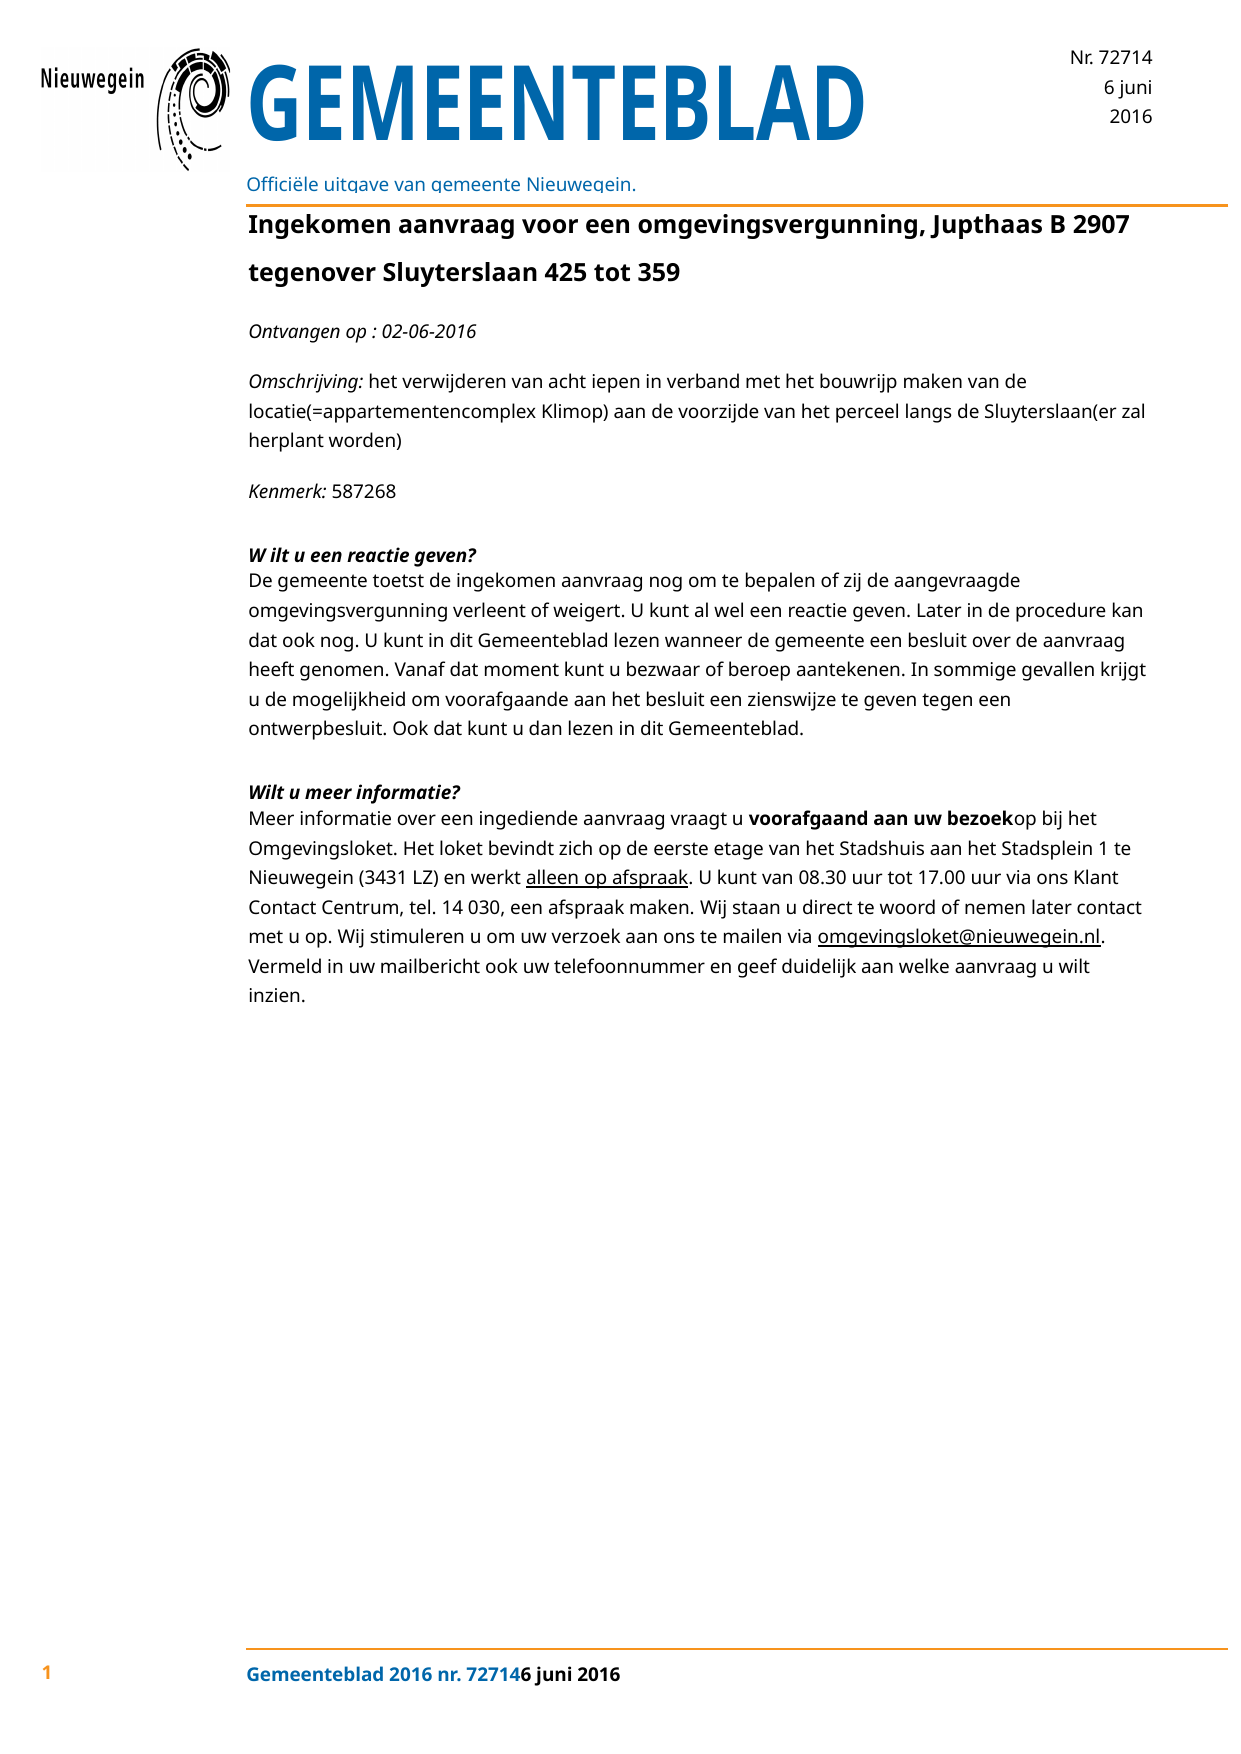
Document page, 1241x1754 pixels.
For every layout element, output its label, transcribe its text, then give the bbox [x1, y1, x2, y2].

text Kenmerk: 587268 [248, 478, 1152, 504]
text W ilt u een reactie geven? [248, 542, 1152, 568]
text Ingekomen aanvraag voor een omgevingsvergunning, Jupthaas B 2907 tegenover Sluyterslaan 425 tot 359 [248, 207, 1152, 288]
text Omschrijving: het verwijderen van acht iepen in verband met het bouwrijp maken van de locatie(=appartementencomplex Klimop) aan de voorzijde van het perceel langs de Sluyterslaan(er zal herplant worden) [248, 368, 1152, 453]
text Ontvangen op : 02-06-2016 [248, 318, 1152, 344]
text Meer informatie over een ingediende aanvraag vraagt u voorafgaand aan uw bezoekop bij het Omgevingsloket. Het loket bevindt zich op de eerste etage van het Stadshuis aan het Stadsplein 1 te Nieuwegein (3431 LZ) en werkt alleen op afspraak. U kunt van 08.30 uur tot 17.00 uur via ons Klant Contact Centrum, tel. 14 030, een afspraak maken. Wij staan u direct te woord of nemen later contact met u op. Wij stimuleren u om uw verzoek aan ons te mailen via omgevingsloket@nieuwegein.nl. Vermeld in uw mailbericht ook uw telefoonnummer en geef duidelijk aan welke aanvraag u wilt inzien. [248, 805, 1152, 1008]
text De gemeente toetst de ingekomen aanvraag nog om te bepalen of zij de aangevraagde omgevingsvergunning verleent of weigert. U kunt al wel een reactie geven. Later in de procedure kan dat ook nog. U kunt in dit Gemeenteblad lezen wanneer de gemeente een besluit over de aanvraag heeft genomen. Vanaf dat moment kunt u bezwaar of beroep aantekenen. In sommige gevallen krijgt u de mogelijkheid om voorafgaande aan het besluit een zienswijze te geven tegen een ontwerpbesluit. Ook dat kunt u dan lezen in dit Gemeenteblad. [248, 568, 1152, 741]
picture [41, 47, 231, 172]
text Wilt u meer informatie? [248, 779, 1152, 805]
